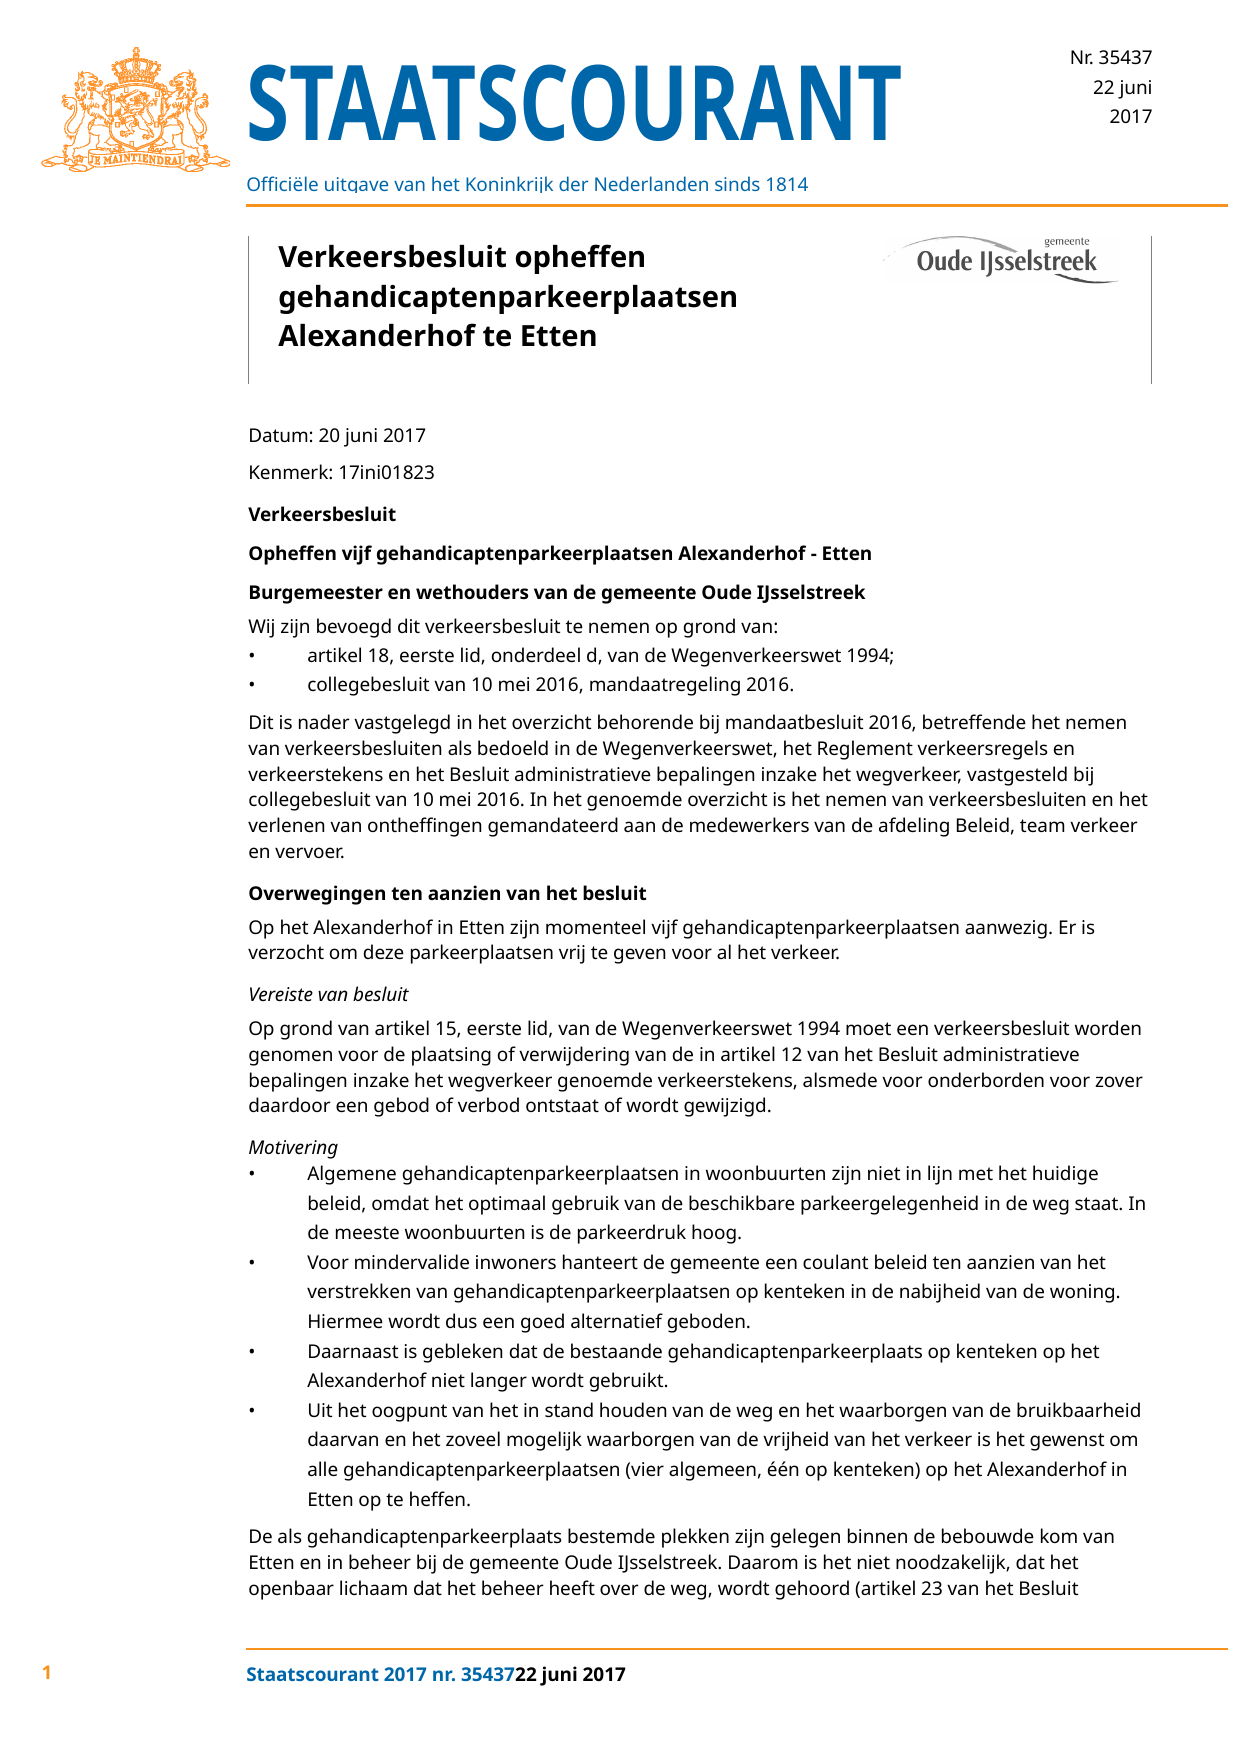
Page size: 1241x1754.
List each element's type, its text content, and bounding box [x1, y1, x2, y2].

text Datum: 20 juni 2017 [248, 422, 1152, 448]
text Op het Alexanderhof in Etten zijn momenteel vijf gehandicaptenparkeerplaatsen aanwezig. Er is verzocht om deze parkeerplaatsen vrij te geven voor al het verkeer. [248, 914, 1152, 965]
picture [882, 236, 1119, 284]
list Algemene gehandicaptenparkeerplaatsen in woonbuurten zijn niet in lijn met het huidige beleid, omdat het optimaal gebruik van de beschikbare parkeergelegenheid in de weg staat. In de meeste woonbuurten is de parkeerdruk hoog. [248, 1160, 1152, 1245]
text De als gehandicaptenparkeerplaats bestemde plekken zijn gelegen binnen de bebouwde kom van Etten en in beheer bij de gemeente Oude IJsselstreek. Daarom is het niet noodzakelijk, dat het openbaar lichaam dat het beheer heeft over de weg, wordt gehoord (artikel 23 van het Besluit [248, 1524, 1152, 1601]
text Kenmerk: 17ini01823 [248, 459, 1152, 485]
list artikel 18, eerste lid, onderdeel d, van de Wegenverkeerswet 1994; [248, 642, 1152, 667]
list collegebesluit van 10 mei 2016, mandaatregeling 2016. [248, 671, 1152, 697]
list Daarnaast is gebleken dat de bestaande gehandicaptenparkeerplaats op kenteken op het Alexanderhof niet langer wordt gebruikt. [248, 1338, 1152, 1393]
text Verkeersbesluit [248, 501, 1152, 527]
table_header Verkeersbesluit opheffen gehandicaptenparkeerplaatsen Alexanderhof te Etten [249, 236, 850, 384]
picture [41, 47, 231, 172]
text Overwegingen ten aanzien van het besluit [248, 880, 1152, 906]
table_header [850, 236, 1151, 384]
text Opheffen vijf gehandicaptenparkeerplaatsen Alexanderhof - Etten [248, 540, 1152, 566]
text Motivering [248, 1134, 1152, 1160]
list Voor mindervalide inwoners hanteert de gemeente een coulant beleid ten aanzien van het verstrekken van gehandicaptenparkeerplaatsen op kenteken in de nabijheid van de woning. Hiermee wordt dus een goed alternatief geboden. [248, 1249, 1152, 1334]
text Op grond van artikel 15, eerste lid, van de Wegenverkeerswet 1994 moet een verkeersbesluit worden genomen voor de plaatsing of verwijdering van de in artikel 12 van het Besluit administratieve bepalingen inzake het wegverkeer genoemde verkeerstekens, alsmede voor onderborden voor zover daardoor een gebod of verbod ontstaat of wordt gewijzigd. [248, 1016, 1152, 1118]
text Vereiste van besluit [248, 981, 1152, 1007]
text Burgemeester en wethouders van de gemeente Oude IJsselstreek [248, 579, 1152, 605]
list Uit het oogpunt van het in stand houden van de weg en het waarborgen van de bruikbaarheid daarvan en het zoveel mogelijk waarborgen van de vrijheid van het verkeer is het gewenst om alle gehandicaptenparkeerplaatsen (vier algemeen, één op kenteken) op het Alexanderhof in Etten op te heffen. [248, 1397, 1152, 1511]
text Wij zijn bevoegd dit verkeersbesluit te nemen op grond van: [248, 613, 1152, 639]
text Dit is nader vastgelegd in het overzicht behorende bij mandaatbesluit 2016, betreffende het nemen van verkeersbesluiten als bedoeld in de Wegenverkeerswet, het Reglement verkeersregels en verkeerstekens en het Besluit administratieve bepalingen inzake het wegverkeer, vastgesteld bij collegebesluit van 10 mei 2016. In het genoemde overzicht is het nemen van verkeersbesluiten en het verlenen van ontheffingen gemandateerd aan de medewerkers van de afdeling Beleid, team verkeer en vervoer. [248, 709, 1152, 864]
